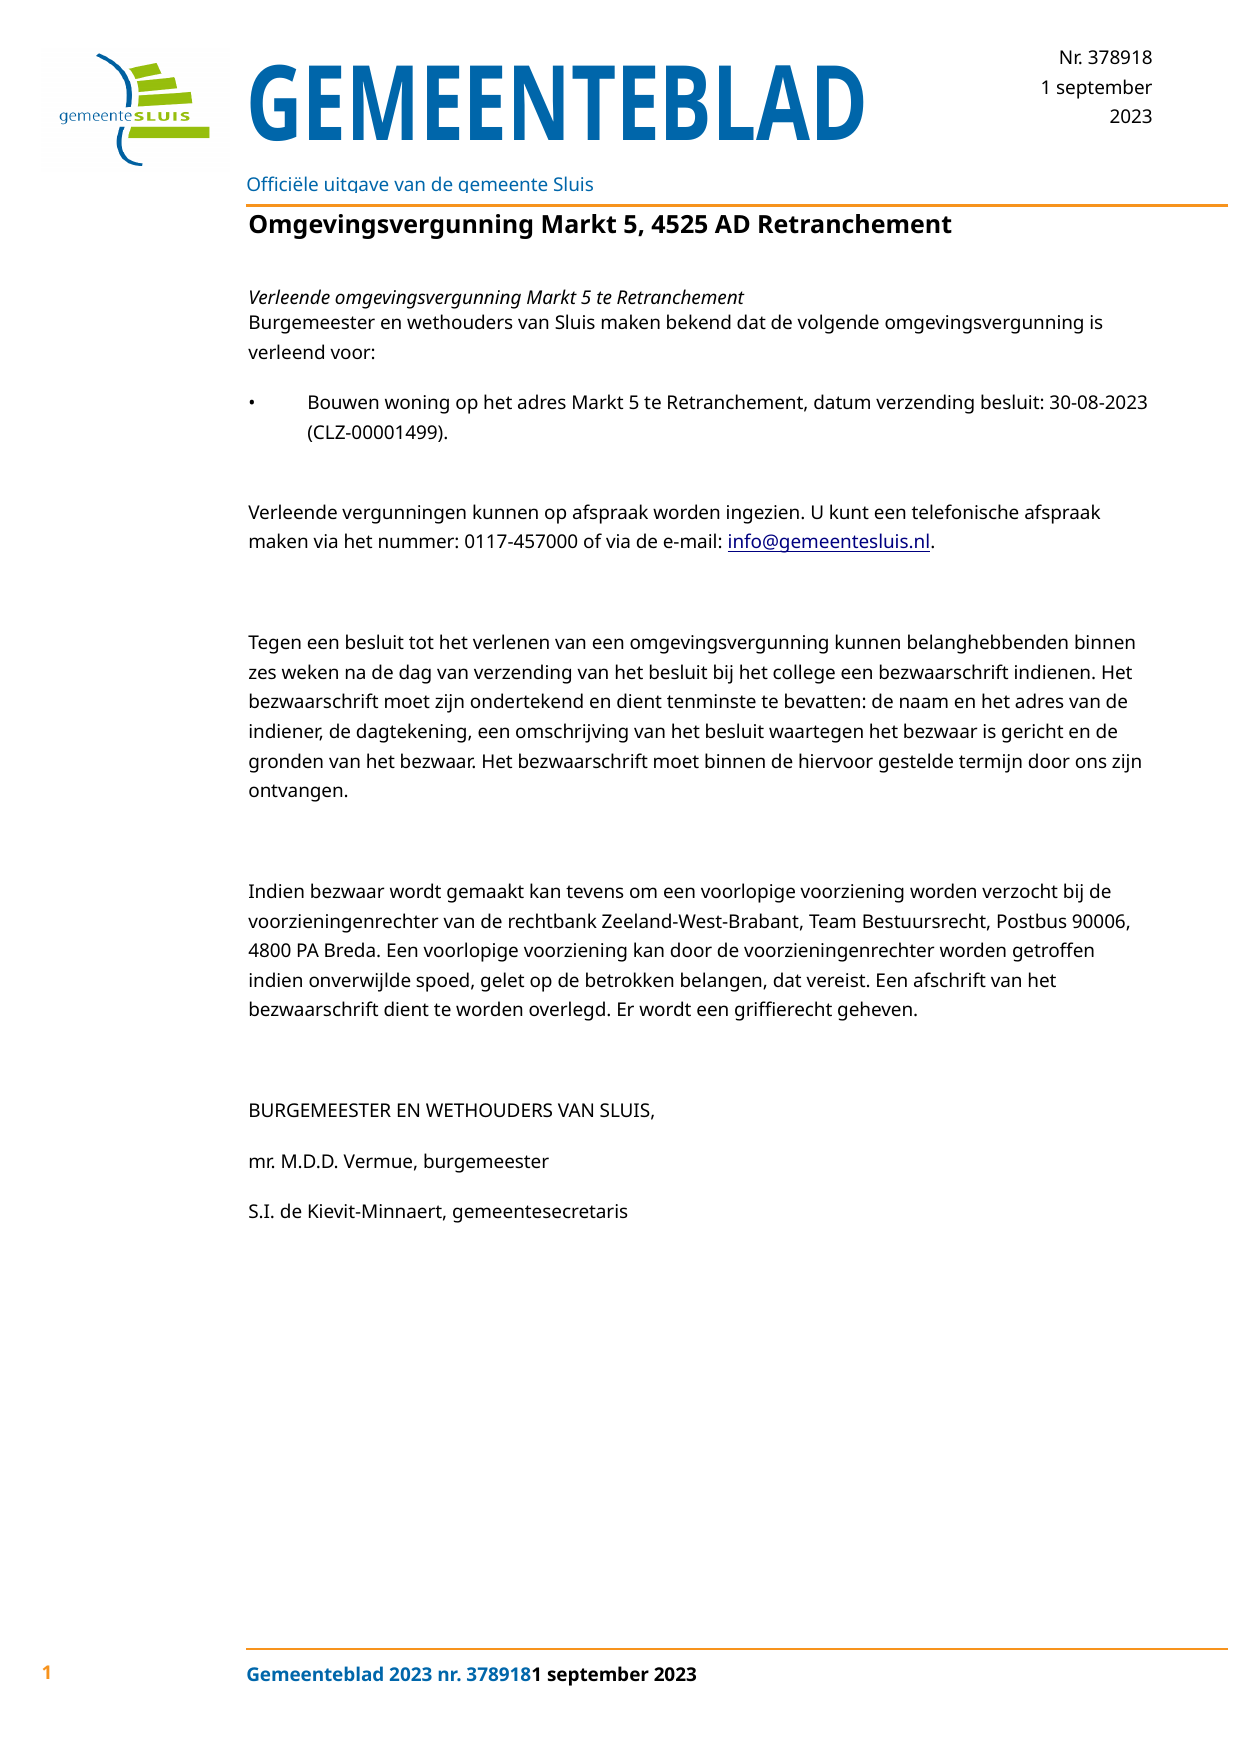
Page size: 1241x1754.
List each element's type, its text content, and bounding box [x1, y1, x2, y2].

text S.I. de Kievit-Minnaert, gemeentesecretaris [248, 1198, 1152, 1224]
text BURGEMEESTER EN WETHOUDERS VAN SLUIS, [248, 1097, 1152, 1123]
text Tegen een besluit tot het verlenen van een omgevingsvergunning kunnen belanghebbenden binnen zes weken na de dag van verzending van het besluit bij het college een bezwaarschrift indienen. Het bezwaarschrift moet zijn ondertekend en dient tenminste te bevatten: de naam en het adres van de indiener, de dagtekening, een omschrijving van het besluit waartegen het bezwaar is gericht en de gronden van het bezwaar. Het bezwaarschrift moet binnen de hiervoor gestelde termijn door ons zijn ontvangen. [248, 629, 1152, 803]
text mr. M.D.D. Vermue, burgemeester [248, 1148, 1152, 1174]
text Indien bezwaar wordt gemaakt kan tevens om een voorlopige voorziening worden verzocht bij de voorzieningenrechter van de rechtbank Zeeland-West-Brabant, Team Bestuursrecht, Postbus 90006, 4800 PA Breda. Een voorlopige voorziening kan door de voorzieningenrechter worden getroffen indien onverwijlde spoed, gelet op de betrokken belangen, dat vereist. Een afschrift van het bezwaarschrift dient te worden overlegd. Er wordt een griffierecht geheven. [248, 878, 1152, 1022]
text Omgevingsvergunning Markt 5, 4525 AD Retranchement [248, 207, 1152, 241]
text Burgemeester en wethouders van Sluis maken bekend dat de volgende omgevingsvergunning is verleend voor: [248, 309, 1152, 365]
list Bouwen woning op het adres Markt 5 te Retranchement, datum verzending besluit: 30-08-2023 (CLZ-00001499). [248, 389, 1152, 445]
picture [41, 47, 231, 172]
text Verleende vergunningen kunnen op afspraak worden ingezien. U kunt een telefonische afspraak maken via het nummer: 0117-457000 of via de e-mail: info@gemeentesluis.nl. [248, 499, 1152, 554]
text Verleende omgevingsvergunning Markt 5 te Retranchement [248, 284, 1152, 309]
